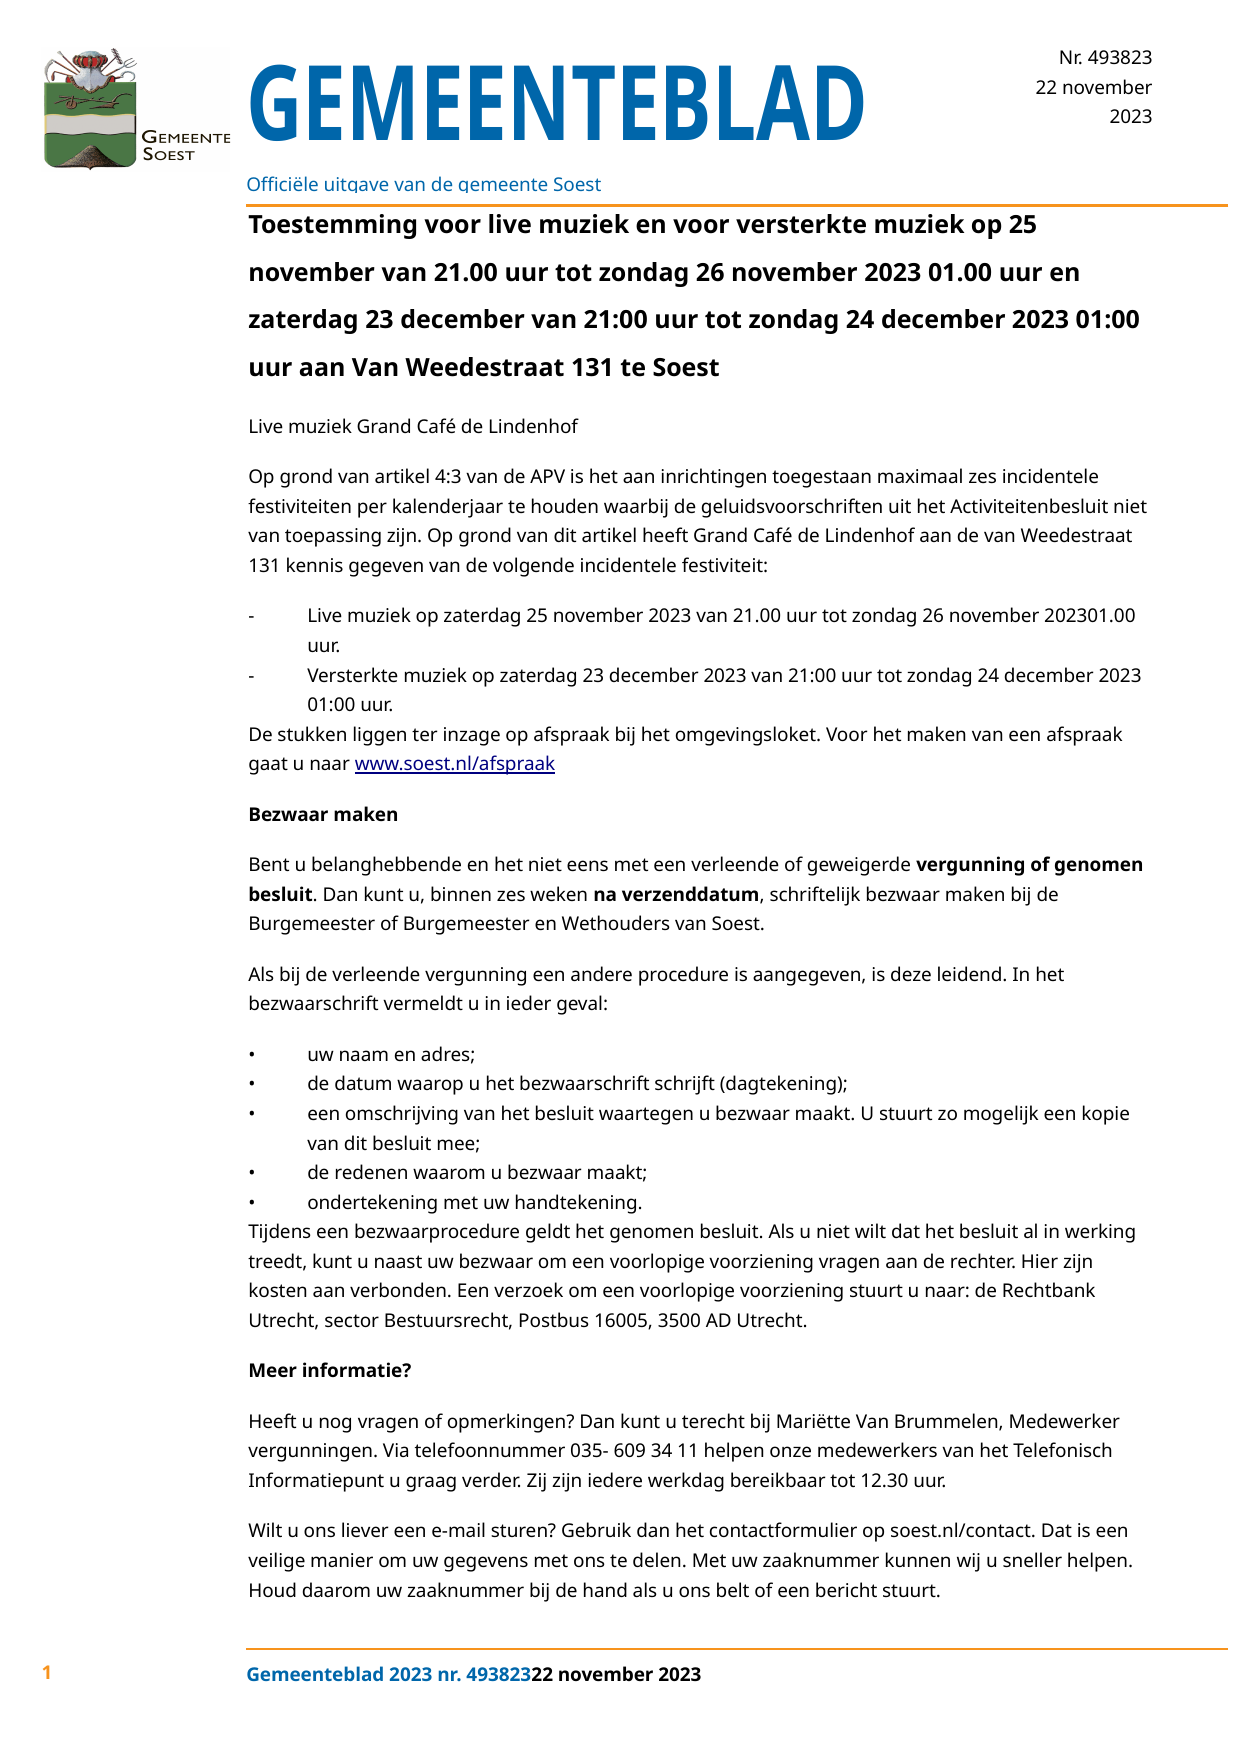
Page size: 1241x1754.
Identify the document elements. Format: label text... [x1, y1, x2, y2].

text Heeft u nog vragen of opmerkingen? Dan kunt u terecht bij Mariëtte Van Brummelen, Medewerker vergunningen. Via telefoonnummer 035- 609 34 11 helpen onze medewerkers van het Telefonisch Informatiepunt u graag verder. Zij zijn iedere werkdag bereikbaar tot 12.30 uur. [248, 1408, 1152, 1493]
text Bent u belanghebbende en het niet eens met een verleende of geweigerde vergunning of genomen besluit. Dan kunt u, binnen zes weken na verzenddatum, schriftelijk bezwaar maken bij de Burgemeester of Burgemeester en Wethouders van Soest. [248, 851, 1152, 936]
list de redenen waarom u bezwaar maakt; [248, 1159, 1152, 1185]
text Live muziek Grand Café de Lindenhof [248, 413, 1152, 439]
text Bezwaar maken [248, 801, 1152, 827]
picture [41, 47, 231, 172]
list Live muziek op zaterdag 25 november 2023 van 21.00 uur tot zondag 26 november 202301.00 uur. [248, 603, 1152, 658]
text De stukken liggen ter inzage op afspraak bij het omgevingsloket. Voor het maken van een afspraak gaat u naar www.soest.nl/afspraak [248, 721, 1152, 776]
text Meer informatie? [248, 1358, 1152, 1383]
list ondertekening met uw handtekening. [248, 1189, 1152, 1215]
list een omschrijving van het besluit waartegen u bezwaar maakt. U stuurt zo mogelijk een kopie van dit besluit mee; [248, 1100, 1152, 1156]
text Als bij de verleende vergunning een andere procedure is aangegeven, is deze leidend. In het bezwaarschrift vermeldt u in ieder geval: [248, 961, 1152, 1016]
text Op grond van artikel 4:3 van de APV is het aan inrichtingen toegestaan maximaal zes incidentele festiviteiten per kalenderjaar te houden waarbij de geluidsvoorschriften uit het Activiteitenbesluit niet van toepassing zijn. Op grond van dit artikel heeft Grand Café de Lindenhof aan de van Weedestraat 131 kennis gegeven van de volgende incidentele festiviteit: [248, 463, 1152, 578]
list uw naam en adres; [248, 1041, 1152, 1067]
list de datum waarop u het bezwaarschrift schrijft (dagtekening); [248, 1071, 1152, 1096]
list Versterkte muziek op zaterdag 23 december 2023 van 21:00 uur tot zondag 24 december 2023 01:00 uur. [248, 662, 1152, 717]
text Tijdens een bezwaarprocedure geldt het genomen besluit. Als u niet wilt dat het besluit al in werking treedt, kunt u naast uw bezwaar om een voorlopige voorziening vragen aan de rechter. Hier zijn kosten aan verbonden. Een verzoek om een voorlopige voorziening stuurt u naar: de Rechtbank Utrecht, sector Bestuursrecht, Postbus 16005, 3500 AD Utrecht. [248, 1218, 1152, 1333]
text Toestemming voor live muziek en voor versterkte muziek op 25 november van 21.00 uur tot zondag 26 november 2023 01.00 uur en zaterdag 23 december van 21:00 uur tot zondag 24 december 2023 01:00 uur aan Van Weedestraat 131 te Soest [248, 207, 1152, 384]
text Wilt u ons liever een e-mail sturen? Gebruik dan het contactformulier op soest.nl/contact. Dat is een veilige manier om uw gegevens met ons te delen. Met uw zaaknummer kunnen wij u sneller helpen. Houd daarom uw zaaknummer bij de hand als u ons belt of een bericht stuurt. [248, 1518, 1152, 1603]
